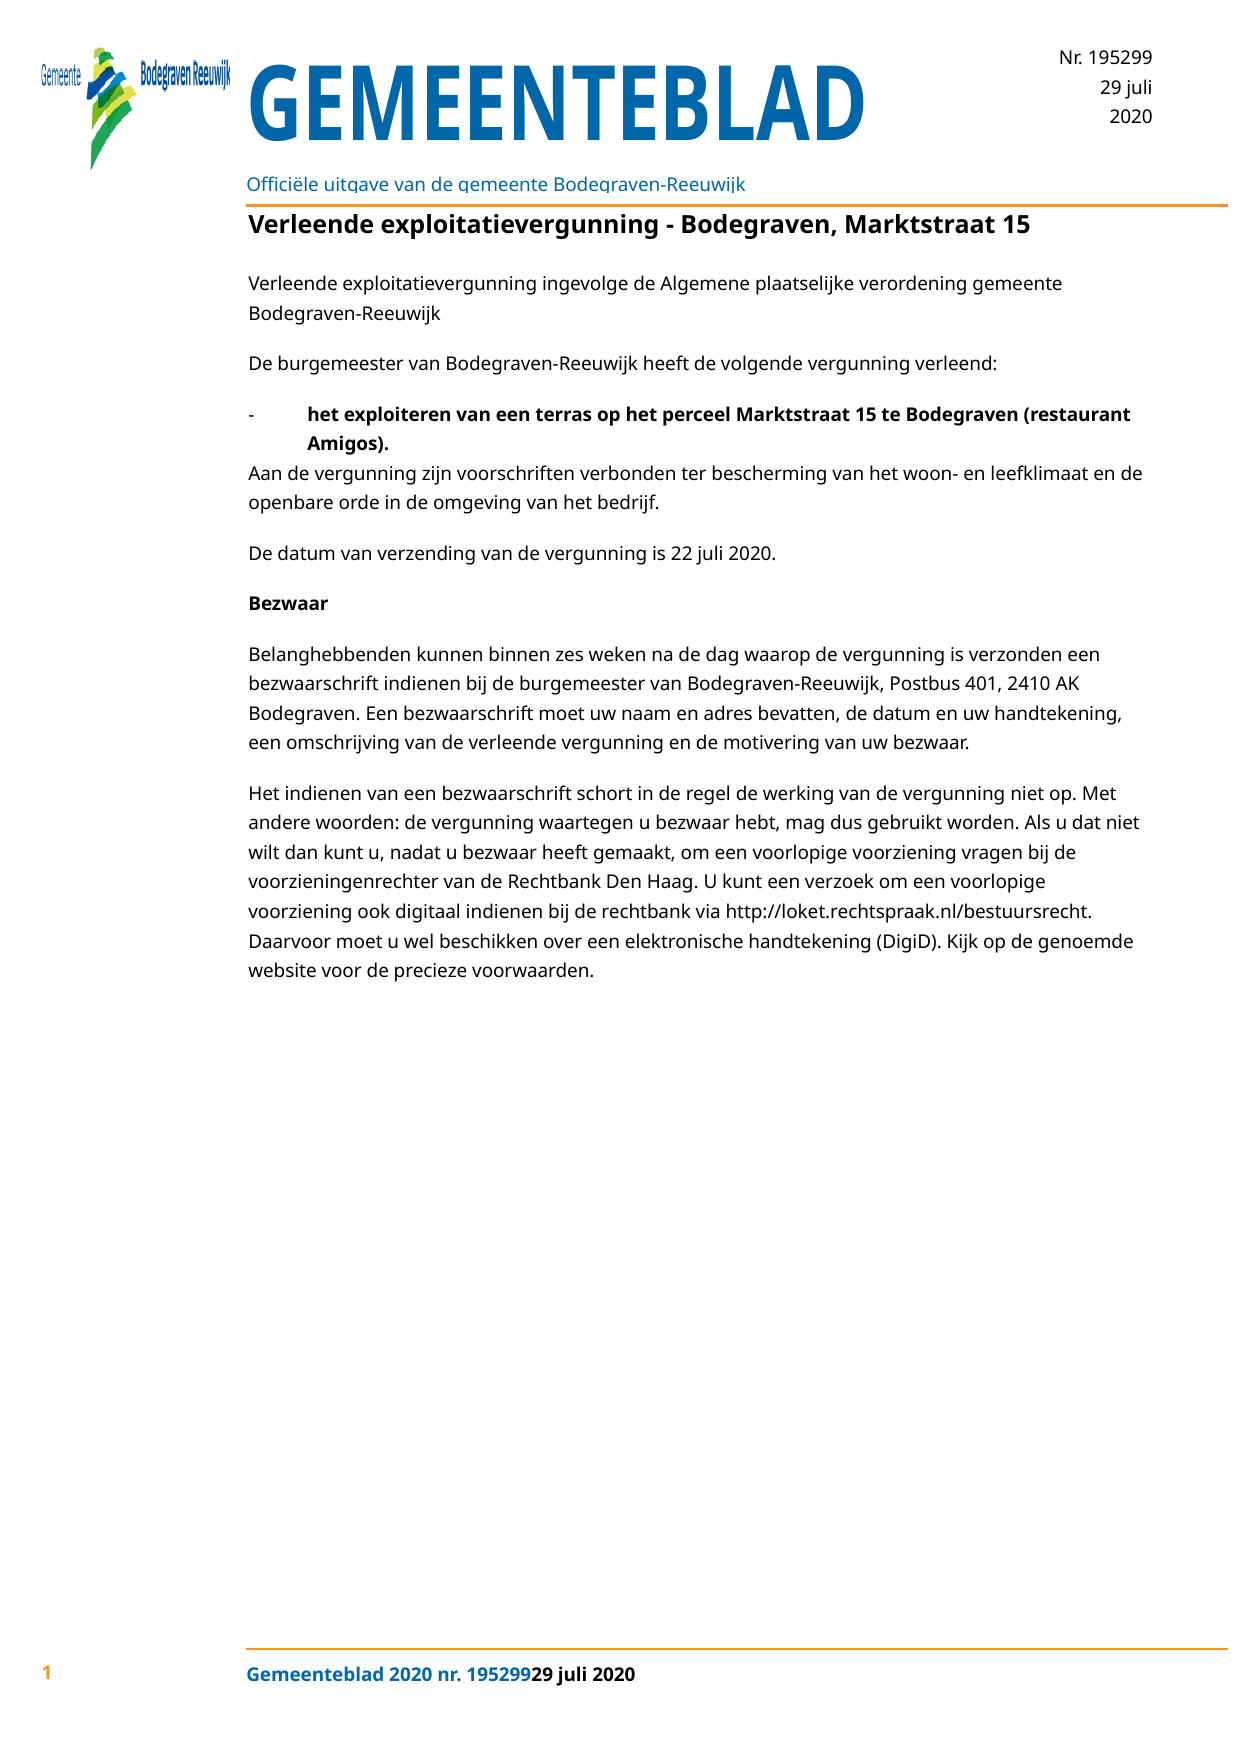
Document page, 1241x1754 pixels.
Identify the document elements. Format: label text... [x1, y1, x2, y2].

text Het indienen van een bezwaarschrift schort in de regel de werking van de vergunning niet op. Met andere woorden: de vergunning waartegen u bezwaar hebt, mag dus gebruikt worden. Als u dat niet wilt dan kunt u, nadat u bezwaar heeft gemaakt, om een voorlopige voorziening vragen bij de voorzieningenrechter van de Rechtbank Den Haag. U kunt een verzoek om een voorlopige voorziening ook digitaal indienen bij de rechtbank via http://loket.rechtspraak.nl/bestuursrecht. Daarvoor moet u wel beschikken over een elektronische handtekening (DigiD). Kijk op de genoemde website voor de precieze voorwaarden. [248, 780, 1152, 983]
picture [41, 47, 231, 172]
text Verleende exploitatievergunning ingevolge de Algemene plaatselijke verordening gemeente Bodegraven-Reeuwijk [248, 270, 1152, 326]
text Bezwaar [248, 590, 1152, 616]
text De datum van verzending van de vergunning is 22 juli 2020. [248, 540, 1152, 566]
list het exploiteren van een terras op het perceel Marktstraat 15 te Bodegraven (restaurant Amigos). [248, 401, 1152, 456]
text De burgemeester van Bodegraven-Reeuwijk heeft de volgende vergunning verleend: [248, 350, 1152, 376]
text Aan de vergunning zijn voorschriften verbonden ter bescherming van het woon- en leefklimaat en de openbare orde in de omgeving van het bedrijf. [248, 460, 1152, 515]
text Belanghebbenden kunnen binnen zes weken na de dag waarop de vergunning is verzonden een bezwaarschrift indienen bij de burgemeester van Bodegraven-Reeuwijk, Postbus 401, 2410 AK Bodegraven. Een bezwaarschrift moet uw naam en adres bevatten, de datum en uw handtekening, een omschrijving van de verleende vergunning en de motivering van uw bezwaar. [248, 641, 1152, 755]
text Verleende exploitatievergunning - Bodegraven, Marktstraat 15 [248, 207, 1152, 241]
